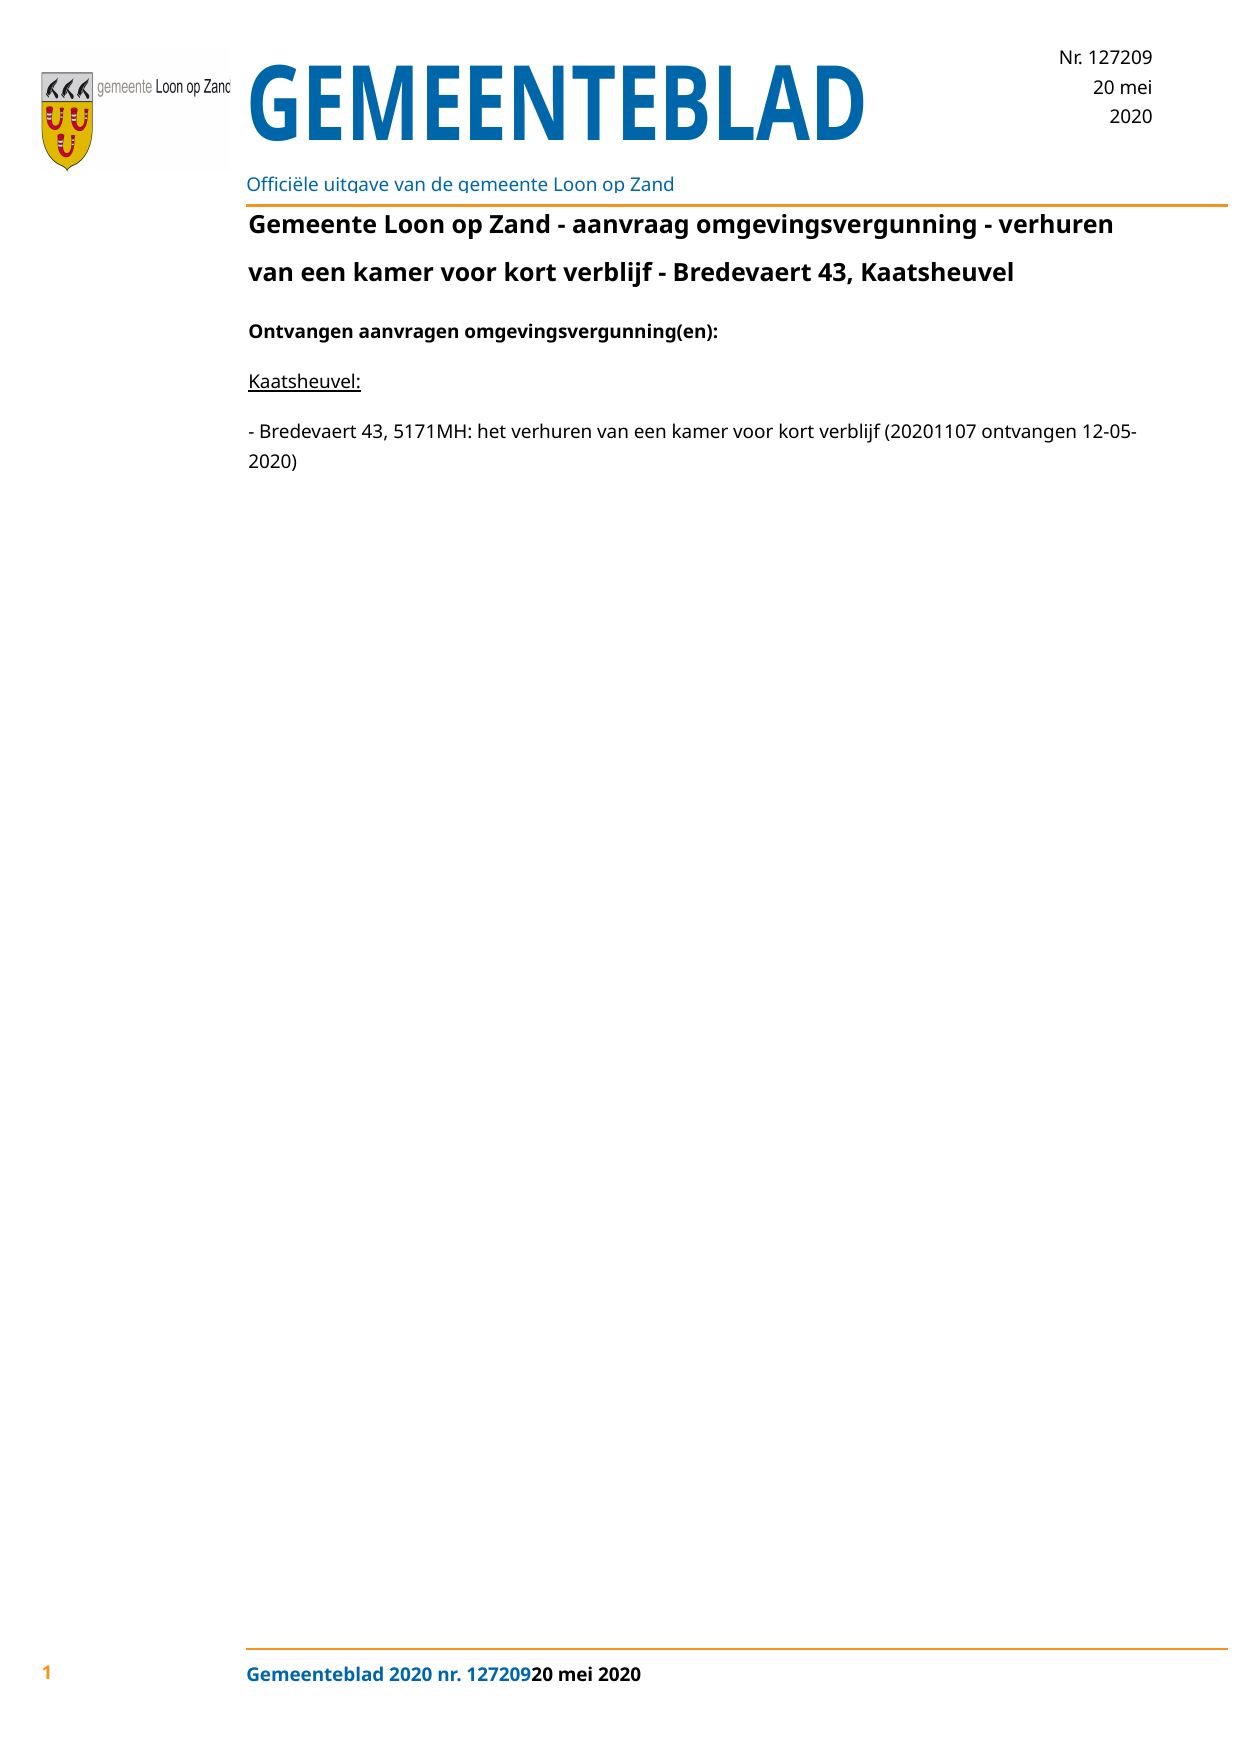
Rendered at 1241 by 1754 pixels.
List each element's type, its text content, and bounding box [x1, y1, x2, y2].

picture [41, 47, 231, 172]
text Gemeente Loon op Zand - aanvraag omgevingsvergunning - verhuren van een kamer voor kort verblijf - Bredevaert 43, Kaatsheuvel [248, 207, 1152, 288]
text Ontvangen aanvragen omgevingsvergunning(en): [248, 318, 1152, 344]
text - Bredevaert 43, 5171MH: het verhuren van een kamer voor kort verblijf (20201107 ontvangen 12-05-2020) [248, 419, 1152, 474]
text Kaatsheuvel: [248, 368, 1152, 394]
